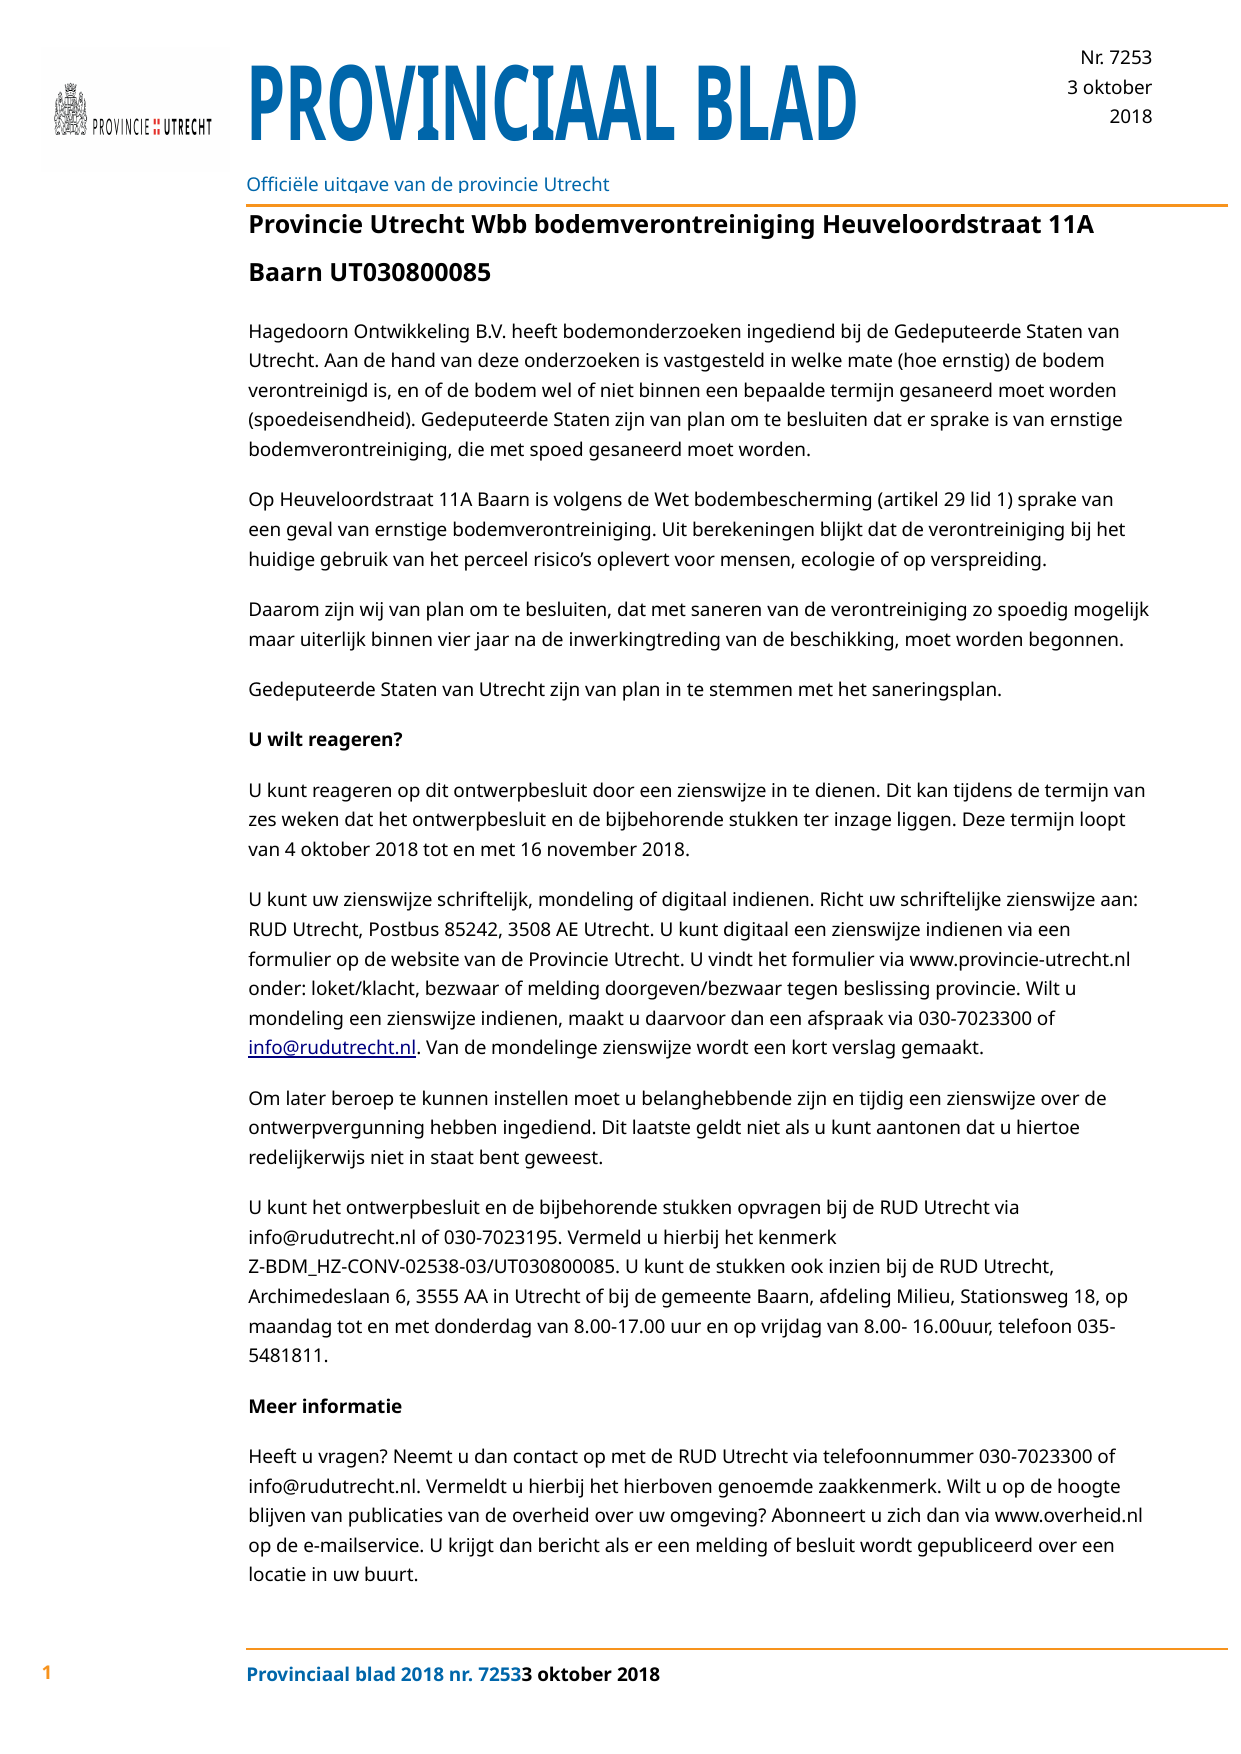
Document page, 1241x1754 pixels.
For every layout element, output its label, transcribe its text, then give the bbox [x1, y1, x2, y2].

text Om later beroep te kunnen instellen moet u belanghebbende zijn en tijdig een zienswijze over de ontwerpvergunning hebben ingediend. Dit laatste geldt niet als u kunt aantonen dat u hiertoe redelijkerwijs niet in staat bent geweest. [248, 1085, 1152, 1170]
text U wilt reageren? [248, 727, 1152, 752]
text Meer informatie [248, 1393, 1152, 1419]
text Provincie Utrecht Wbb bodemverontreiniging Heuveloordstraat 11A Baarn UT030800085 [248, 207, 1152, 288]
text Gedeputeerde Staten van Utrecht zijn van plan in te stemmen met het saneringsplan. [248, 676, 1152, 702]
text Hagedoorn Ontwikkeling B.V. heeft bodemonderzoeken ingediend bij de Gedeputeerde Staten van Utrecht. Aan de hand van deze onderzoeken is vastgesteld in welke mate (hoe ernstig) de bodem verontreinigd is, en of de bodem wel of niet binnen een bepaalde termijn gesaneerd moet worden (spoedeisendheid). Gedeputeerde Staten zijn van plan om te besluiten dat er sprake is van ernstige bodemverontreiniging, die met spoed gesaneerd moet worden. [248, 318, 1152, 462]
text Op Heuveloordstraat 11A Baarn is volgens de Wet bodembescherming (artikel 29 lid 1) sprake van een geval van ernstige bodemverontreiniging. Uit berekeningen blijkt dat de verontreiniging bij het huidige gebruik van het perceel risico’s oplevert voor mensen, ecologie of op verspreiding. [248, 487, 1152, 572]
text Daarom zijn wij van plan om te besluiten, dat met saneren van de verontreiniging zo spoedig mogelijk maar uiterlijk binnen vier jaar na de inwerkingtreding van de beschikking, moet worden begonnen. [248, 596, 1152, 652]
text U kunt uw zienswijze schriftelijk, mondeling of digitaal indienen. Richt uw schriftelijke zienswijze aan: RUD Utrecht, Postbus 85242, 3508 AE Utrecht. U kunt digitaal een zienswijze indienen via een formulier op de website van de Provincie Utrecht. U vindt het formulier via www.provincie-utrecht.nl onder: loket/klacht, bezwaar of melding doorgeven/bezwaar tegen beslissing provincie. Wilt u mondeling een zienswijze indienen, maakt u daarvoor dan een afspraak via 030-7023300 of info@rudutrecht.nl. Van de mondelinge zienswijze wordt een kort verslag gemaakt. [248, 887, 1152, 1060]
text U kunt het ontwerpbesluit en de bijbehorende stukken opvragen bij de RUD Utrecht via info@rudutrecht.nl of 030-7023195. Vermeld u hierbij het kenmerk Z-BDM_HZ-CONV-02538-03/UT030800085. U kunt de stukken ook inzien bij de RUD Utrecht, Archimedeslaan 6, 3555 AA in Utrecht of bij de gemeente Baarn, afdeling Milieu, Stationsweg 18, op maandag tot en met donderdag van 8.00-17.00 uur en op vrijdag van 8.00- 16.00uur, telefoon 035-5481811. [248, 1194, 1152, 1368]
picture [41, 47, 231, 172]
text U kunt reageren op dit ontwerpbesluit door een zienswijze in te dienen. Dit kan tijdens de termijn van zes weken dat het ontwerpbesluit en de bijbehorende stukken ter inzage liggen. Deze termijn loopt van 4 oktober 2018 tot en met 16 november 2018. [248, 777, 1152, 862]
text Heeft u vragen? Neemt u dan contact op met de RUD Utrecht via telefoonnummer 030-7023300 of info@rudutrecht.nl. Vermeldt u hierbij het hierboven genoemde zaakkenmerk. Wilt u op de hoogte blijven van publicaties van de overheid over uw omgeving? Abonneert u zich dan via www.overheid.nl op de e-mailservice. U krijgt dan bericht als er een melding of besluit wordt gepubliceerd over een locatie in uw buurt. [248, 1443, 1152, 1587]
